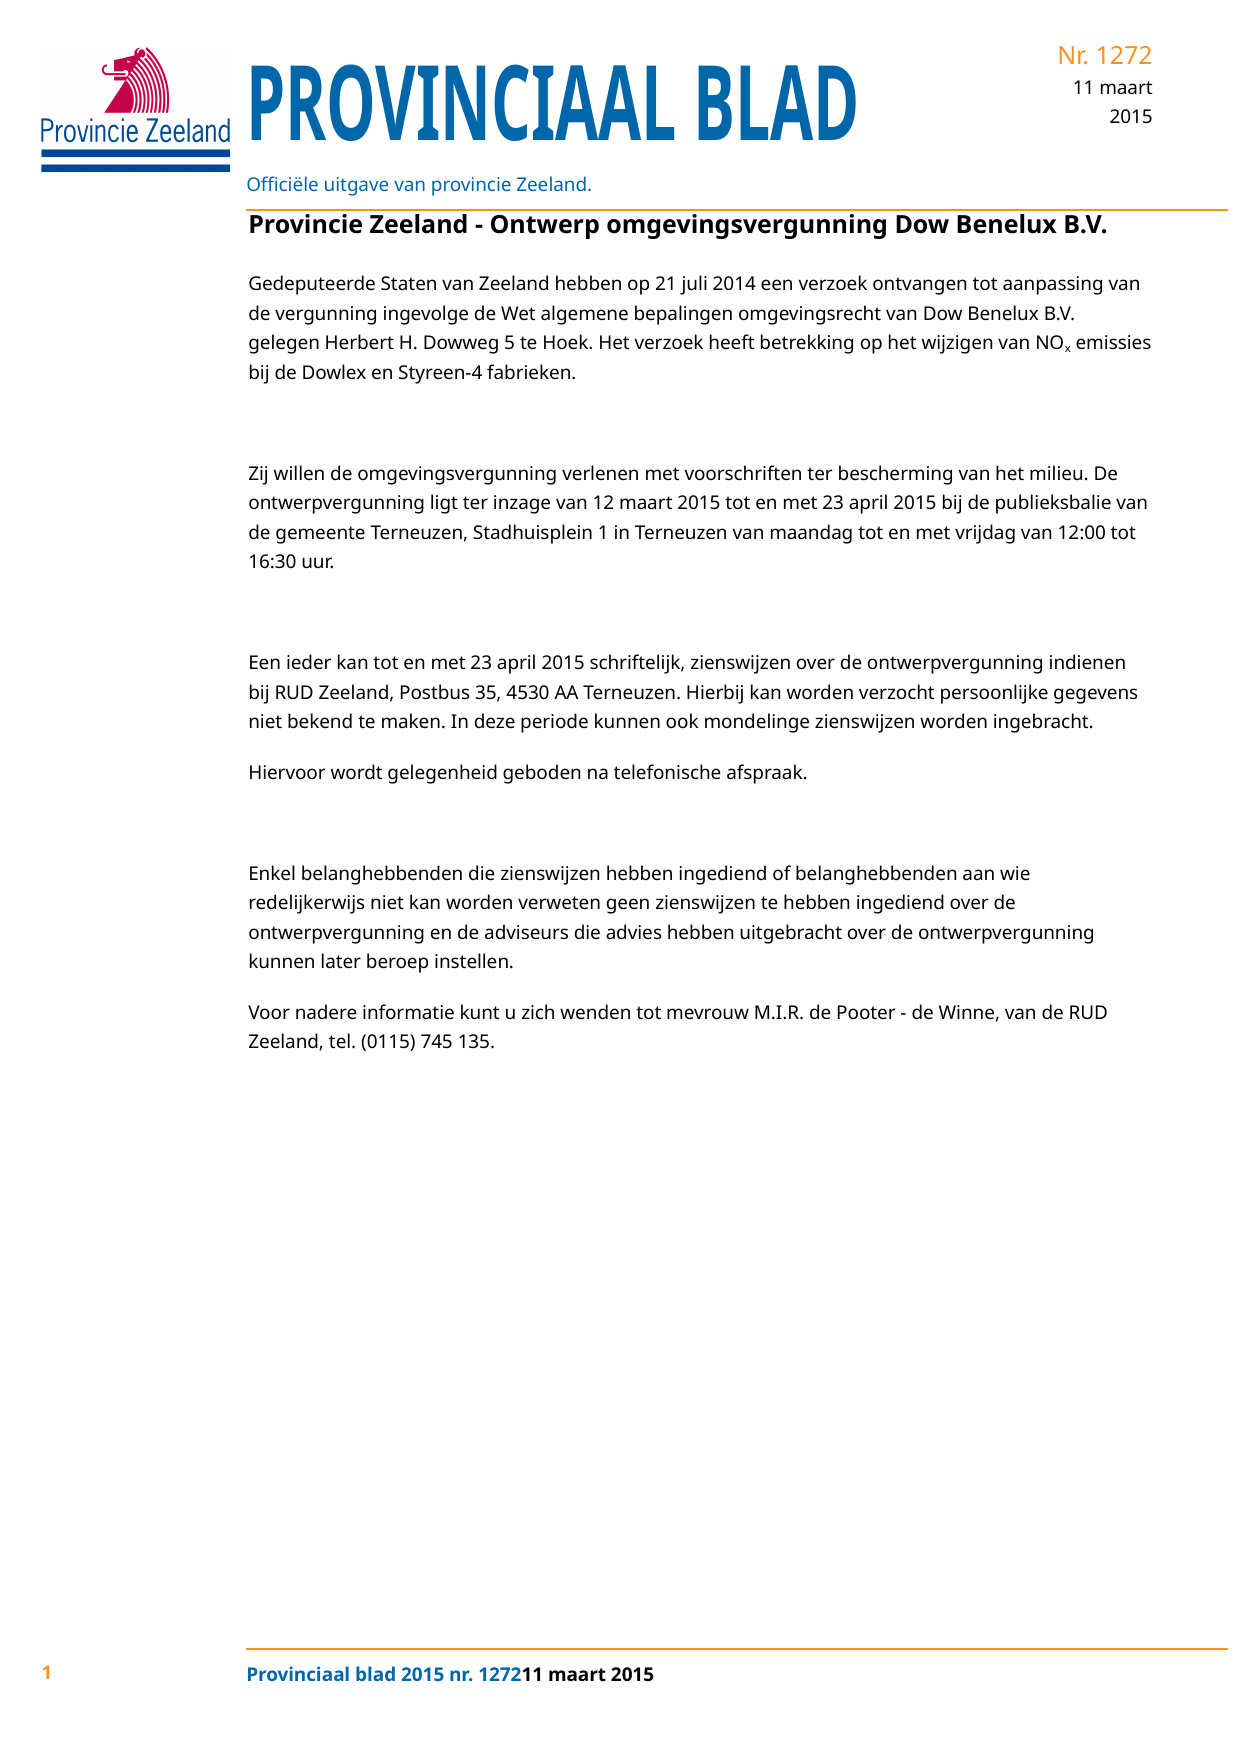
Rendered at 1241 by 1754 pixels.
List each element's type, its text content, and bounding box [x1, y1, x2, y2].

picture [41, 47, 231, 172]
text Voor nadere informatie kunt u zich wenden tot mevrouw M.I.R. de Pooter - de Winne, van de RUD Zeeland, tel. (0115) 745 135. [248, 999, 1152, 1054]
text Gedeputeerde Staten van Zeeland hebben op 21 juli 2014 een verzoek ontvangen tot aanpassing van de vergunning ingevolge de Wet algemene bepalingen omgevingsrecht van Dow Benelux B.V. gelegen Herbert H. Dowweg 5 te Hoek. Het verzoek heeft betrekking op het wijzigen van NOx emissies bij de Dowlex en Styreen-4 fabrieken. [248, 270, 1152, 385]
text Hiervoor wordt gelegenheid geboden na telefonische afspraak. [248, 759, 1152, 785]
text Enkel belanghebbenden die zienswijzen hebben ingediend of belanghebbenden aan wie redelijkerwijs niet kan worden verweten geen zienswijzen te hebben ingediend over de ontwerpvergunning en de adviseurs die advies hebben uitgebracht over de ontwerpvergunning kunnen later beroep instellen. [248, 860, 1152, 974]
text Een ieder kan tot en met 23 april 2015 schriftelijk, zienswijzen over de ontwerpvergunning indienen bij RUD Zeeland, Postbus 35, 4530 AA Terneuzen. Hierbij kan worden verzocht persoonlijke gegevens niet bekend te maken. In deze periode kunnen ook mondelinge zienswijzen worden ingebracht. [248, 649, 1152, 734]
text Zij willen de omgevingsvergunning verlenen met voorschriften ter bescherming van het milieu. De ontwerpvergunning ligt ter inzage van 12 maart 2015 tot en met 23 april 2015 bij de publieksbalie van de gemeente Terneuzen, Stadhuisplein 1 in Terneuzen van maandag tot en met vrijdag van 12:00 tot 16:30 uur. [248, 460, 1152, 574]
text Provincie Zeeland - Ontwerp omgevingsvergunning Dow Benelux B.V. [248, 211, 1152, 241]
